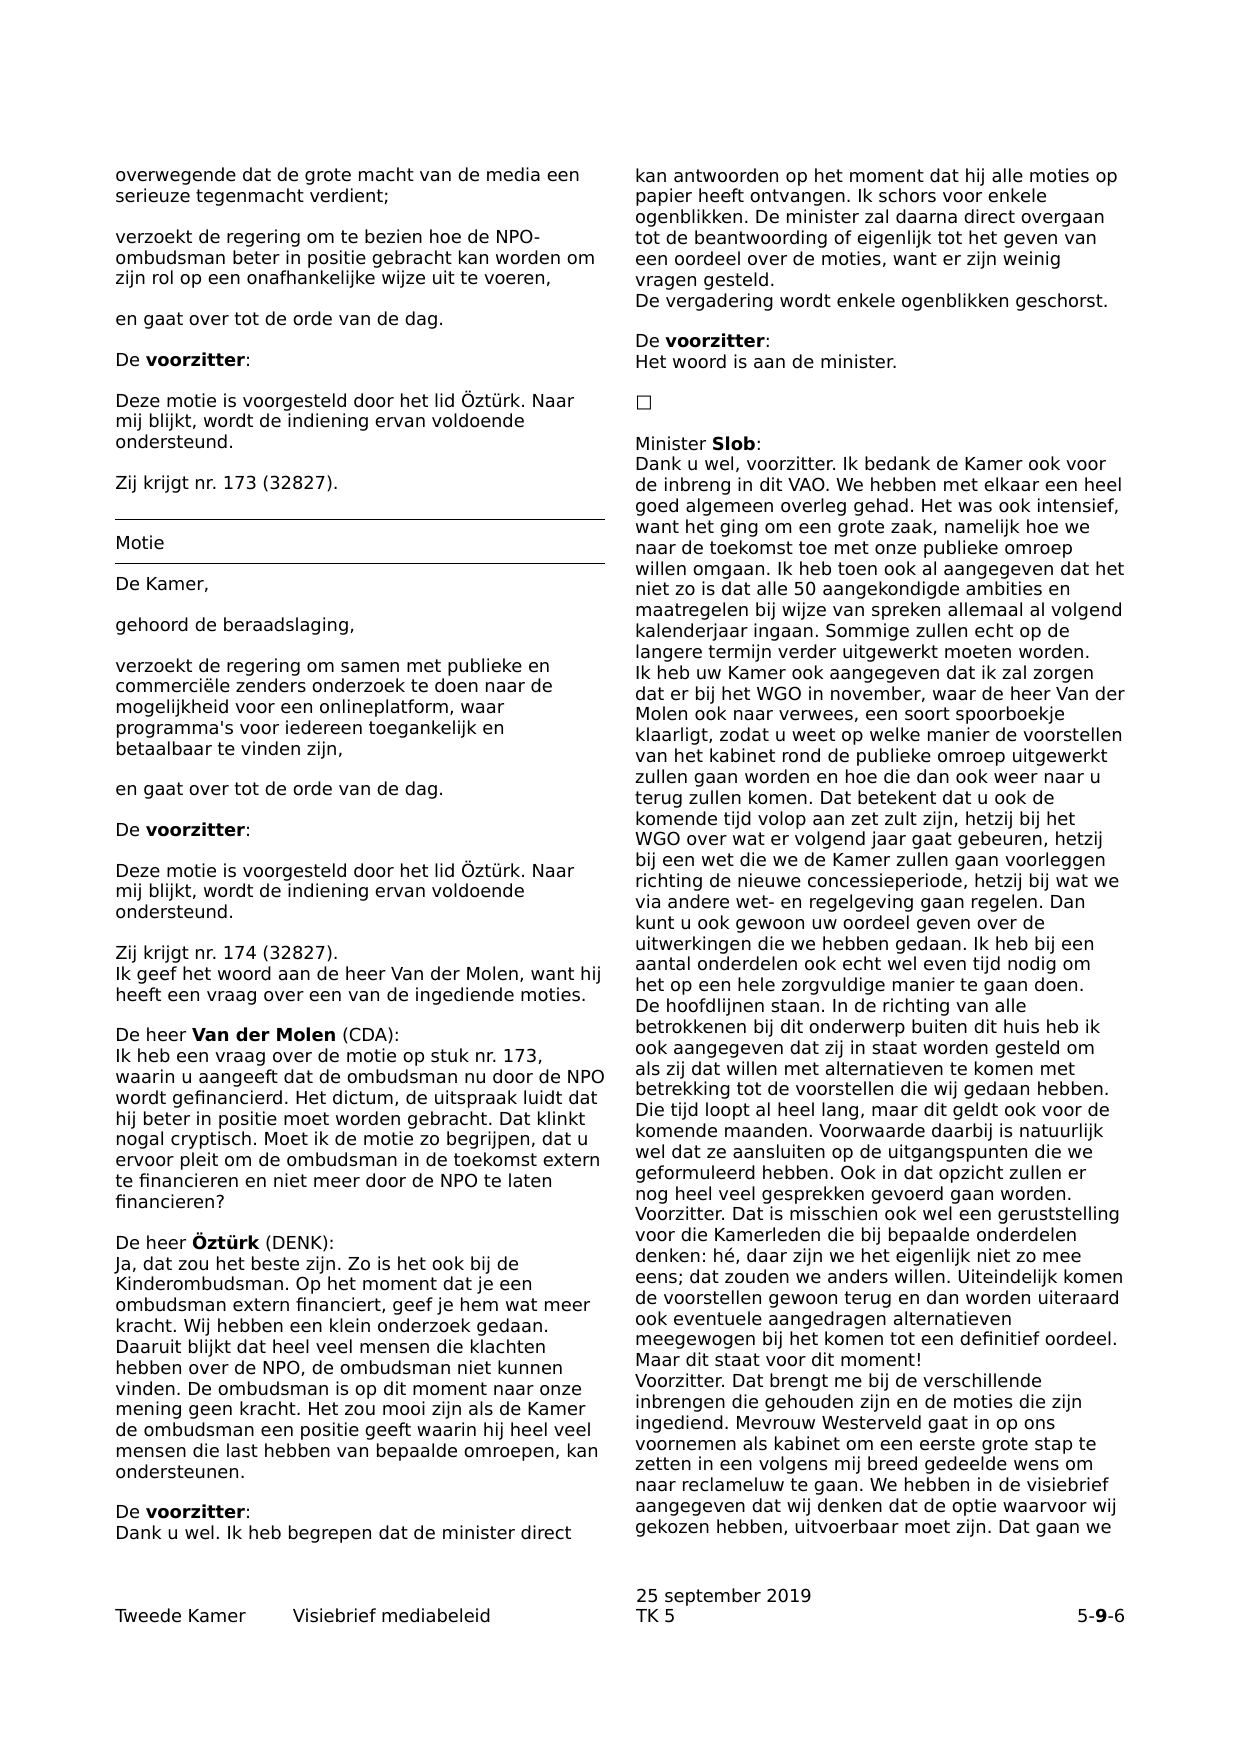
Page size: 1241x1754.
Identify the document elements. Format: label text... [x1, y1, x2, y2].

text verzoekt de regering om te bezien hoe de NPO-ombudsman beter in positie gebracht kan worden om zijn rol op een onafhankelijke wijze uit te voeren, [115, 227, 605, 289]
text Voorzitter. Dat brengt me bij de verschillende inbrengen die gehouden zijn en de moties die zijn ingediend. Mevrouw Westerveld gaat in op ons voornemen als kabinet om een eerste grote stap te zetten in een volgens mij breed gedeelde wens om naar reclameluw te gaan. We hebben in de visiebrief aangegeven dat wij denken dat de optie waarvoor wij gekozen hebben, uitvoerbaar moet zijn. Dat gaan we [635, 1371, 1125, 1537]
text Deze motie is voorgesteld door het lid Öztürk. Naar mij blijkt, wordt de indiening ervan voldoende ondersteund. [115, 861, 605, 923]
text Dank u wel. Ik heb begrepen dat de minister direct [115, 1523, 605, 1544]
text Dank u wel, voorzitter. Ik bedank de Kamer ook voor de inbreng in dit VAO. We hebben met elkaar een heel goed algemeen overleg gehad. Het was ook intensief, want het ging om een grote zaak, namelijk hoe we naar de toekomst toe met onze publieke omroep willen omgaan. Ik heb toen ook al aangegeven dat het niet zo is dat alle 50 aangekondigde ambities en maatregelen bij wijze van spreken allemaal al volgend kalenderjaar ingaan. Sommige zullen echt op de langere termijn verder uitgewerkt moeten worden. [635, 454, 1125, 662]
text en gaat over tot de orde van de dag. [115, 309, 605, 330]
text ⬜ [635, 393, 1125, 413]
text De heer Van der Molen (CDA): [115, 1025, 605, 1046]
text verzoekt de regering om samen met publieke en commerciële zenders onderzoek te doen naar de mogelijkheid voor een onlineplatform, waar programma's voor iedereen toegankelijk en betaalbaar te vinden zijn, [115, 655, 605, 759]
text gehoord de beraadslaging, [115, 615, 605, 635]
text Voorzitter. Dat is misschien ook wel een geruststelling voor die Kamerleden die bij bepaalde onderdelen denken: hé, daar zijn we het eigenlijk niet zo mee eens; dat zouden we anders willen. Uiteindelijk komen de voorstellen gewoon terug en dan worden uiteraard ook eventuele aangedragen alternatieven meegewogen bij het komen tot een definitief oordeel. Maar dit staat voor dit moment! [635, 1204, 1125, 1371]
text Deze motie is voorgesteld door het lid Öztürk. Naar mij blijkt, wordt de indiening ervan voldoende ondersteund. [115, 390, 605, 453]
text Ik heb uw Kamer ook aangegeven dat ik zal zorgen dat er bij het WGO in november, waar de heer Van der Molen ook naar verwees, een soort spoorboekje klaarligt, zodat u weet op welke manier de voorstellen van het kabinet rond de publieke omroep uitgewerkt zullen gaan worden en hoe die dan ook weer naar u terug zullen komen. Dat betekent dat u ook de komende tijd volop aan zet zult zijn, hetzij bij het WGO over wat er volgend jaar gaat gebeuren, hetzij bij een wet die we de Kamer zullen gaan voorleggen richting de nieuwe concessieperiode, hetzij bij wat we via andere wet- en regelgeving gaan regelen. Dan kunt u ook gewoon uw oordeel geven over de uitwerkingen die we hebben gedaan. Ik heb bij een aantal onderdelen ook echt wel even tijd nodig om het op een hele zorgvuldige manier te gaan doen. [635, 662, 1125, 996]
text Ik heb een vraag over de motie op stuk nr. 173, waarin u aangeeft dat de ombudsman nu door de NPO wordt gefinancierd. Het dictum, de uitspraak luidt dat hij beter in positie moet worden gebracht. Dat klinkt nogal cryptisch. Moet ik de motie zo begrijpen, dat u ervoor pleit om de ombudsman in de toekomst extern te financieren en niet meer door de NPO te laten financieren? [115, 1046, 605, 1212]
text De heer Öztürk (DENK): [115, 1232, 605, 1253]
text en gaat over tot de orde van de dag. [115, 779, 605, 800]
text De vergadering wordt enkele ogenblikken geschorst. [635, 290, 1125, 311]
text Motie [115, 533, 605, 554]
text De voorzitter: [115, 350, 605, 370]
text De voorzitter: [115, 1502, 605, 1523]
text Ik geef het woord aan de heer Van der Molen, want hij heeft een vraag over een van de ingediende moties. [115, 963, 605, 1005]
text Minister Slob: [635, 433, 1125, 454]
text De voorzitter: [115, 820, 605, 841]
text De hoofdlijnen staan. In de richting van alle betrokkenen bij dit onderwerp buiten dit huis heb ik ook aangegeven dat zij in staat worden gesteld om als zij dat willen met alternatieven te komen met betrekking tot de voorstellen die wij gedaan hebben. Die tijd loopt al heel lang, maar dit geldt ook voor de komende maanden. Voorwaarde daarbij is natuurlijk wel dat ze aansluiten op de uitgangspunten die we geformuleerd hebben. Ook in dat opzicht zullen er nog heel veel gesprekken gevoerd gaan worden. [635, 996, 1125, 1204]
text Zij krijgt nr. 174 (32827). [115, 943, 605, 963]
text De Kamer, [115, 574, 605, 595]
text Het woord is aan de minister. [635, 352, 1125, 373]
text kan antwoorden op het moment dat hij alle moties op papier heeft ontvangen. Ik schors voor enkele ogenblikken. De minister zal daarna direct overgaan tot de beantwoording of eigenlijk tot het geven van een oordeel over de moties, want er zijn weinig vragen gesteld. [635, 165, 1125, 290]
text De voorzitter: [635, 331, 1125, 352]
text Zij krijgt nr. 173 (32827). [115, 473, 605, 493]
text Ja, dat zou het beste zijn. Zo is het ook bij de Kinderombudsman. Op het moment dat je een ombudsman extern financiert, geef je hem wat meer kracht. Wij hebben een klein onderzoek gedaan. Daaruit blijkt dat heel veel mensen die klachten hebben over de NPO, de ombudsman niet kunnen vinden. De ombudsman is op dit moment naar onze mening geen kracht. Het zou mooi zijn als de Kamer de ombudsman een positie geeft waarin hij heel veel mensen die last hebben van bepaalde omroepen, kan ondersteunen. [115, 1253, 605, 1482]
text overwegende dat de grote macht van de media een serieuze tegenmacht verdient; [115, 165, 605, 207]
